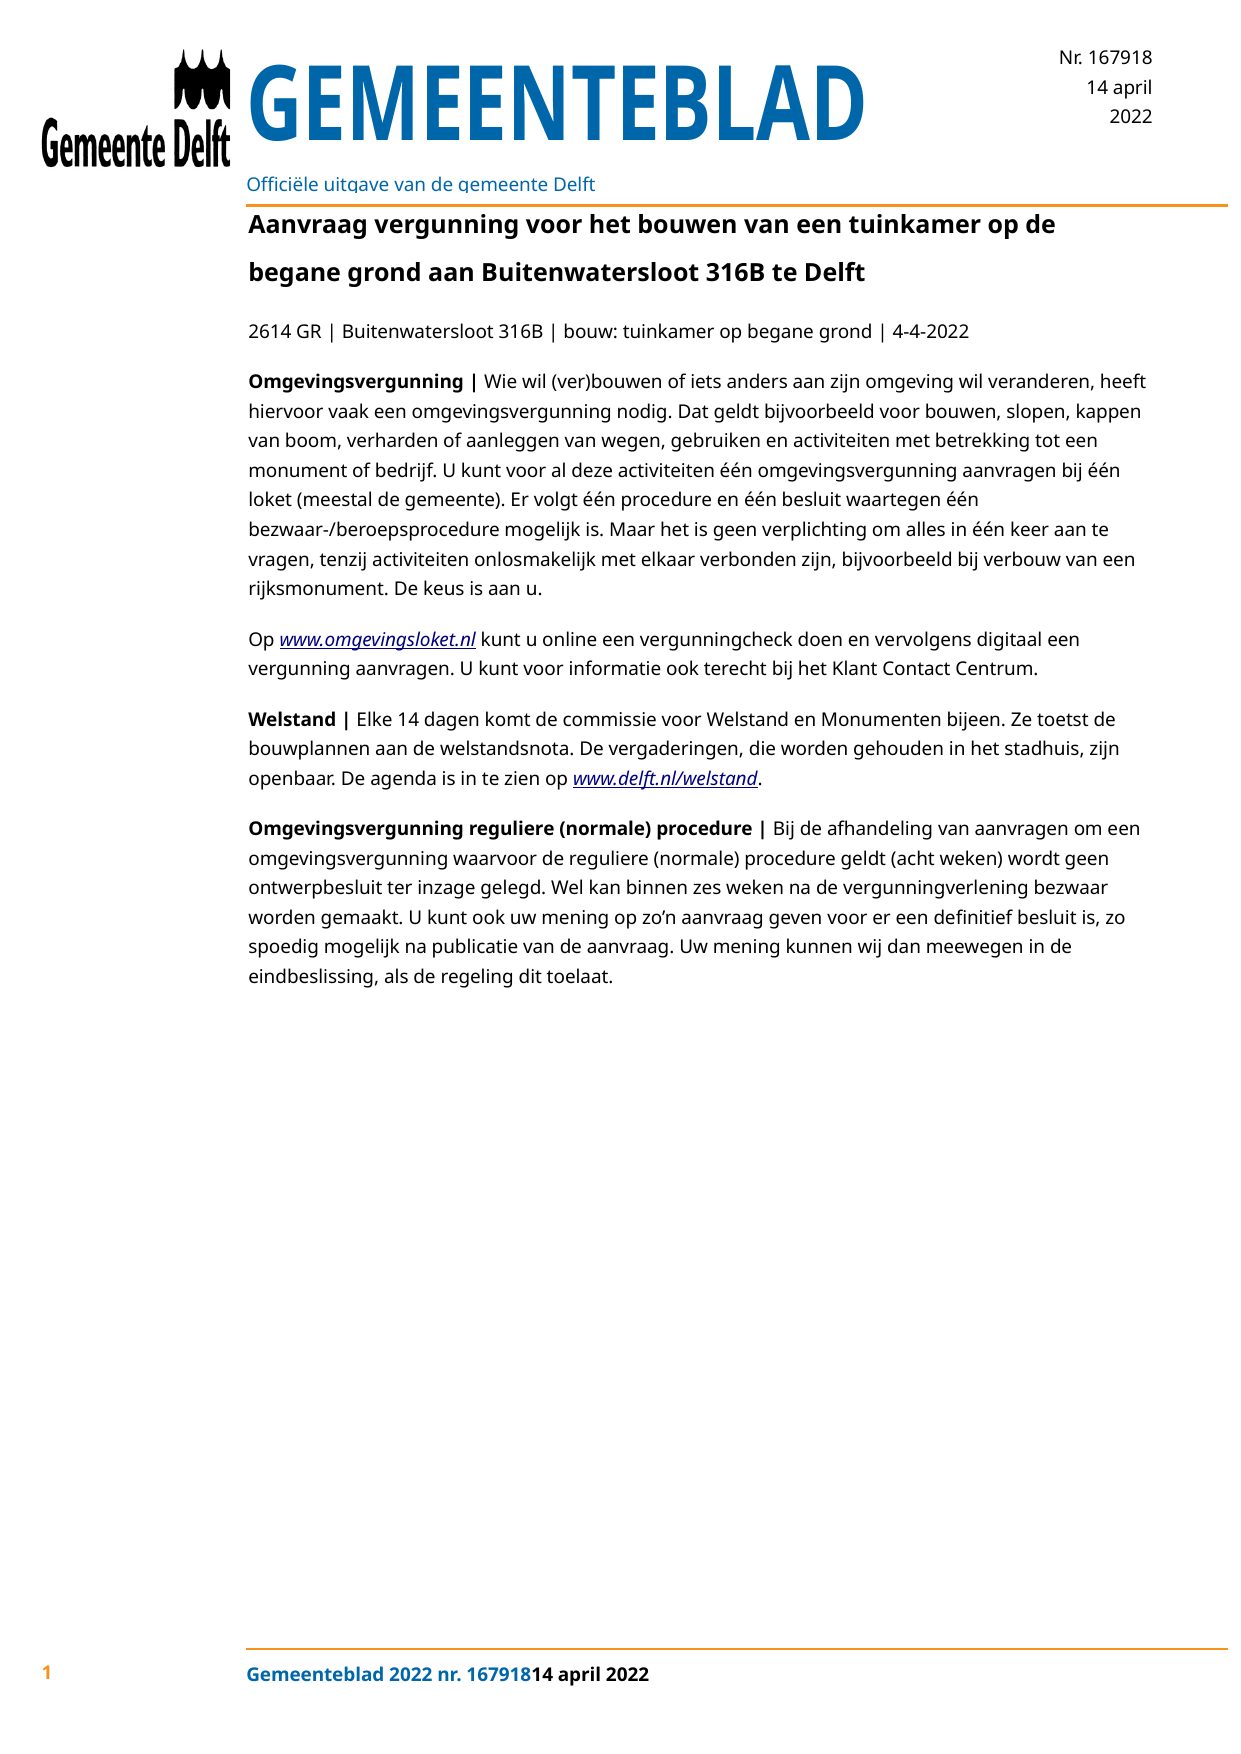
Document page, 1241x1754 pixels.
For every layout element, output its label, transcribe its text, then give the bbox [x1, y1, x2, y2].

picture [41, 47, 231, 172]
text Welstand | Elke 14 dagen komt de commissie voor Welstand en Monumenten bijeen. Ze toetst de bouwplannen aan de welstandsnota. De vergaderingen, die worden gehouden in het stadhuis, zijn openbaar. De agenda is in te zien op www.delft.nl/welstand. [248, 706, 1152, 791]
text Aanvraag vergunning voor het bouwen van een tuinkamer op de begane grond aan Buitenwatersloot 316B te Delft [248, 207, 1152, 288]
text 2614 GR | Buitenwatersloot 316B | bouw: tuinkamer op begane grond | 4-4-2022 [248, 318, 1152, 344]
text Op www.omgevingsloket.nl kunt u online een vergunningcheck doen en vervolgens digitaal een vergunning aanvragen. U kunt voor informatie ook terecht bij het Klant Contact Centrum. [248, 626, 1152, 681]
text Omgevingsvergunning | Wie wil (ver)bouwen of iets anders aan zijn omgeving wil veranderen, heeft hiervoor vaak een omgevingsvergunning nodig. Dat geldt bijvoorbeeld voor bouwen, slopen, kappen van boom, verharden of aanleggen van wegen, gebruiken en activiteiten met betrekking tot een monument of bedrijf. U kunt voor al deze activiteiten één omgevingsvergunning aanvragen bij één loket (meestal de gemeente). Er volgt één procedure en één besluit waartegen één bezwaar-/beroepsprocedure mogelijk is. Maar het is geen verplichting om alles in één keer aan te vragen, tenzij activiteiten onlosmakelijk met elkaar verbonden zijn, bijvoorbeeld bij verbouw van een rijksmonument. De keus is aan u. [248, 368, 1152, 601]
text Omgevingsvergunning reguliere (normale) procedure | Bij de afhandeling van aanvragen om een omgevingsvergunning waarvoor de reguliere (normale) procedure geldt (acht weken) wordt geen ontwerpbesluit ter inzage gelegd. Wel kan binnen zes weken na de vergunningverlening bezwaar worden gemaakt. U kunt ook uw mening op zo’n aanvraag geven voor er een definitief besluit is, zo spoedig mogelijk na publicatie van de aanvraag. Uw mening kunnen wij dan meewegen in de eindbeslissing, als de regeling dit toelaat. [248, 815, 1152, 989]
